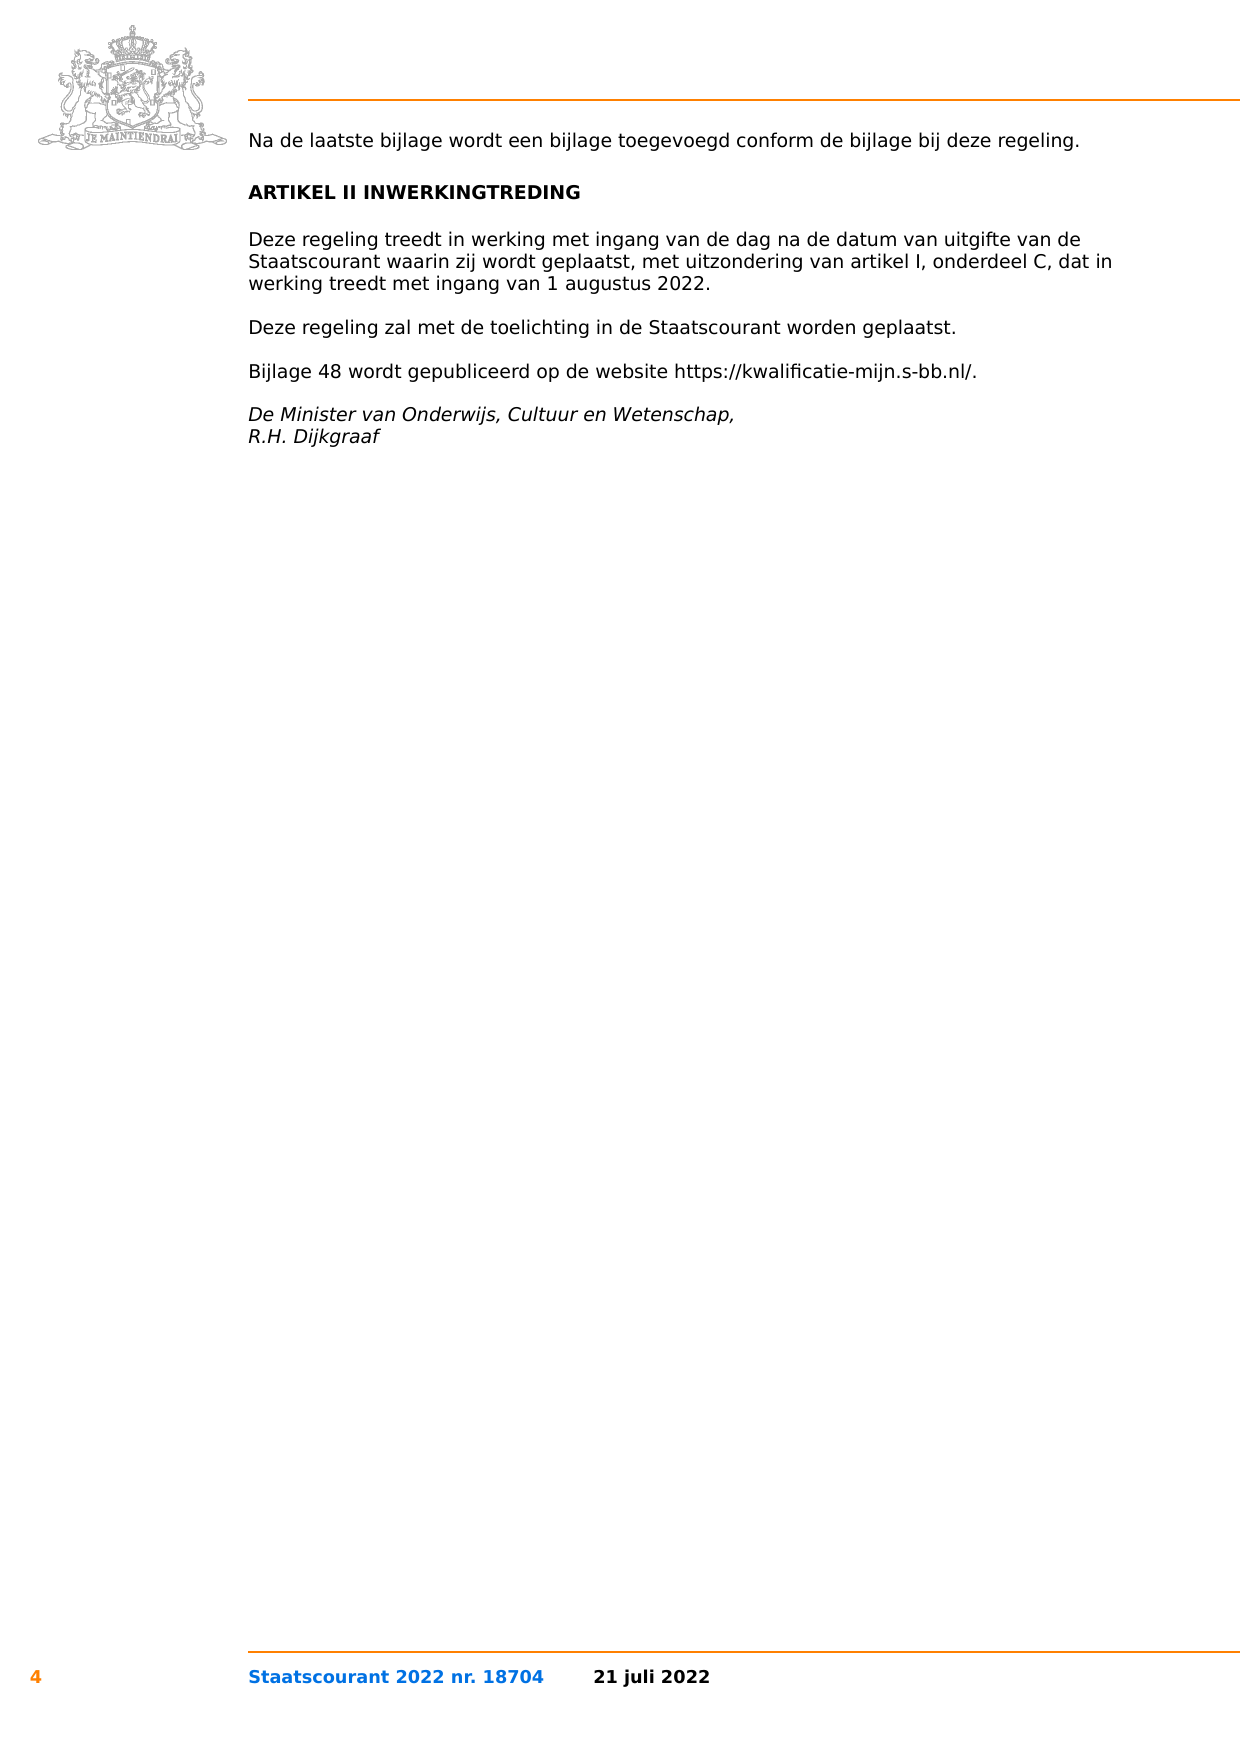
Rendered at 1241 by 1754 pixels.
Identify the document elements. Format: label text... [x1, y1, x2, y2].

text Bijlage 48 wordt gepubliceerd op de website https://kwalificatie-mijn.s-bb.nl/. [248, 361, 1163, 382]
text Deze regeling zal met de toelichting in de Staatscourant worden geplaatst. [248, 317, 1163, 339]
text Na de laatste bijlage wordt een bijlage toegevoegd conform de bijlage bij deze regeling. [248, 130, 1163, 152]
text Deze regeling treedt in werking met ingang van de dag na de datum van uitgifte van de Staatscourant waarin zij wordt geplaatst, met uitzondering van artikel I, onderdeel C, dat in werking treedt met ingang van 1 augustus 2022. [248, 229, 1163, 295]
picture [38, 25, 227, 150]
subtitle ARTIKEL II INWERKINGTREDING [248, 182, 1163, 204]
text De Minister van Onderwijs, Cultuur en Wetenschap, R.H. Dijkgraaf [248, 404, 1163, 448]
